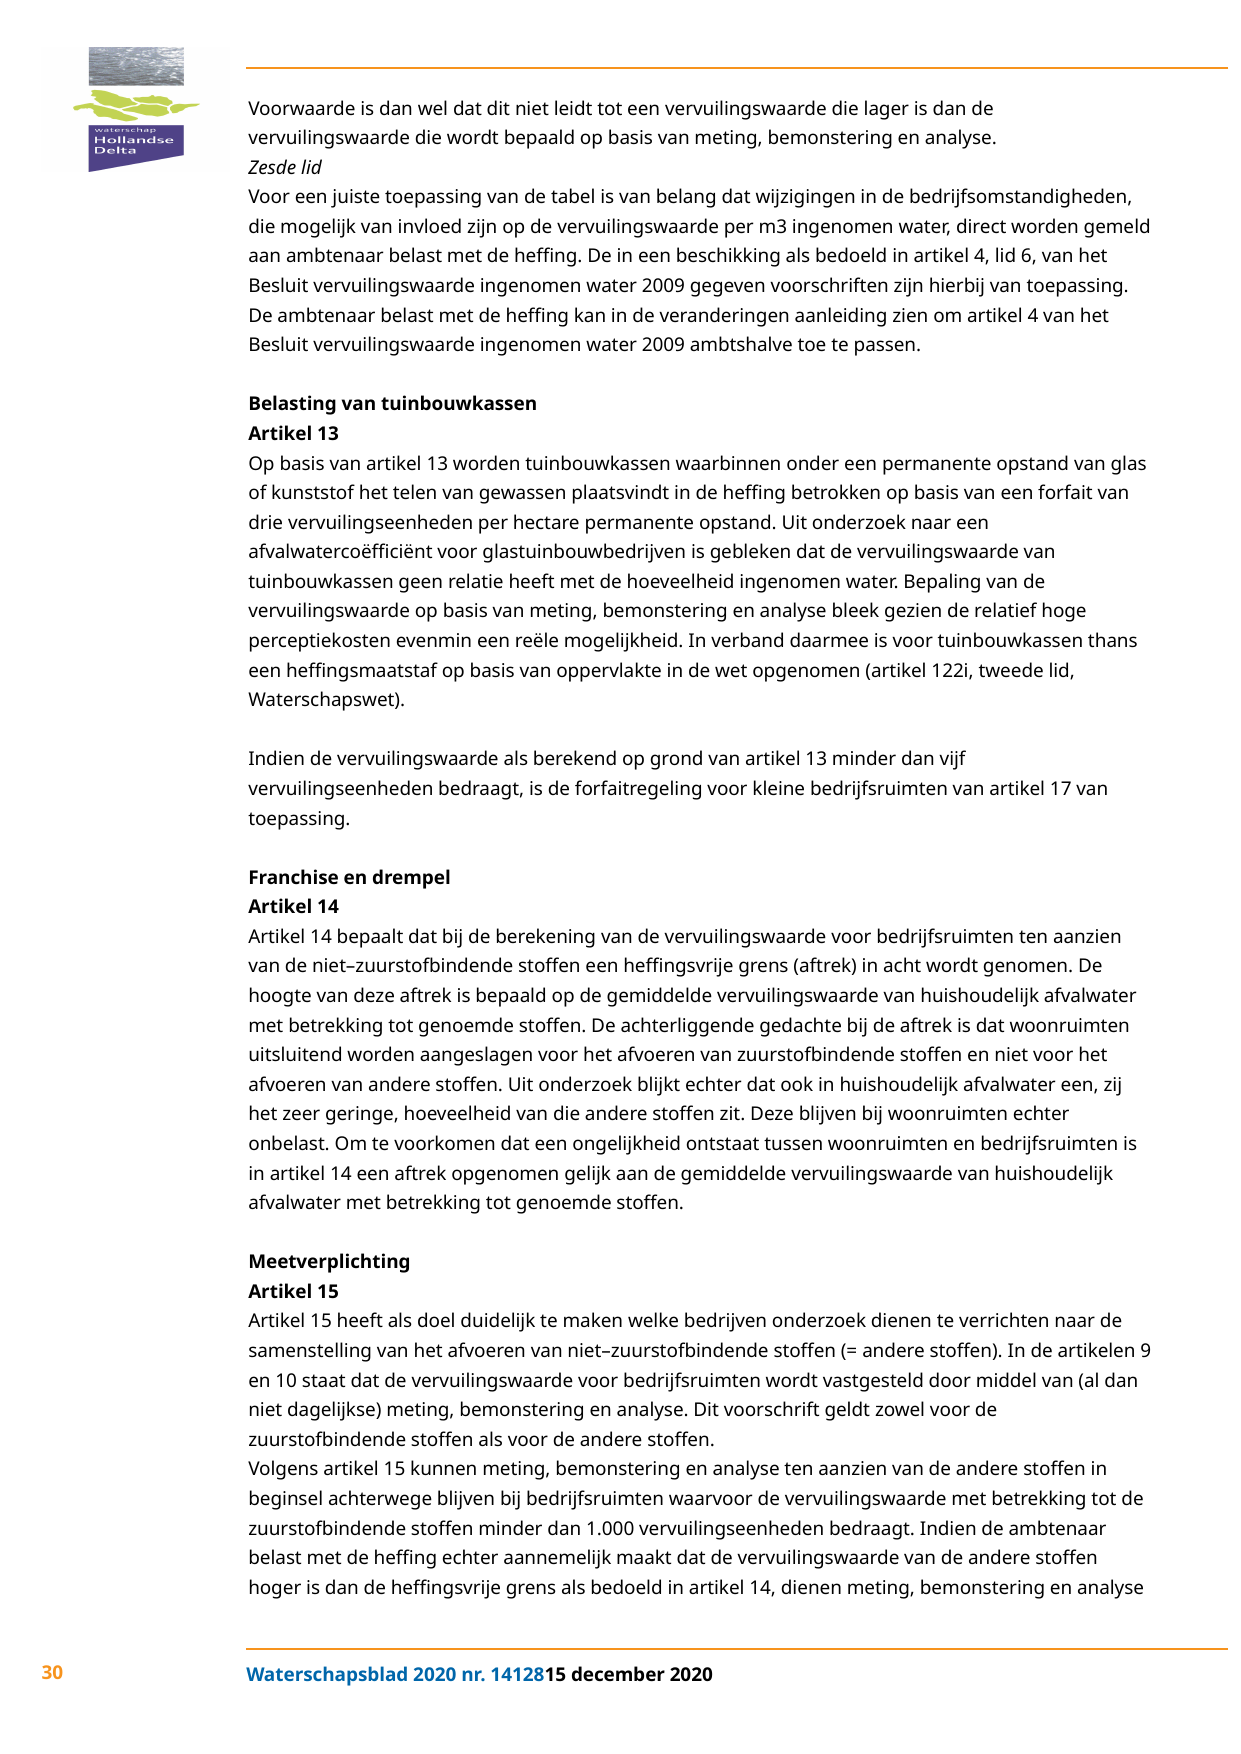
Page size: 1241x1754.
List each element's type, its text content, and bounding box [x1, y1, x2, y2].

text Voorwaarde is dan wel dat dit niet leidt tot een vervuilingswaarde die lager is dan de vervuilingswaarde die wordt bepaald op basis van meting, bemonstering en analyse. [248, 95, 1152, 150]
text Zesde lid [248, 154, 1152, 180]
text Voor een juiste toepassing van de tabel is van belang dat wijzigingen in de bedrijfsomstandigheden, die mogelijk van invloed zijn op de vervuilingswaarde per m3 ingenomen water, direct worden gemeld aan ambtenaar belast met de heffing. De in een beschikking als bedoeld in artikel 4, lid 6, van het Besluit vervuilingswaarde ingenomen water 2009 gegeven voorschriften zijn hierbij van toepassing. De ambtenaar belast met de heffing kan in de veranderingen aanleiding zien om artikel 4 van het Besluit vervuilingswaarde ingenomen water 2009 ambtshalve toe te passen. [248, 183, 1152, 357]
text Meetverplichting [248, 1248, 1152, 1274]
text Op basis van artikel 13 worden tuinbouwkassen waarbinnen onder een permanente opstand van glas of kunststof het telen van gewassen plaatsvindt in de heffing betrokken op basis van een forfait van drie vervuilingseenheden per hectare permanente opstand. Uit onderzoek naar een afvalwatercoëfficiënt voor glastuinbouwbedrijven is gebleken dat de vervuilingswaarde van tuinbouwkassen geen relatie heeft met de hoeveelheid ingenomen water. Bepaling van de vervuilingswaarde op basis van meting, bemonstering en analyse bleek gezien de relatief hoge perceptiekosten evenmin een reële mogelijkheid. In verband daarmee is voor tuinbouwkassen thans een heffingsmaatstaf op basis van oppervlakte in de wet opgenomen (artikel 122i, tweede lid, Waterschapswet). [248, 450, 1152, 712]
text Artikel 14 [248, 893, 1152, 919]
text Artikel 15 [248, 1278, 1152, 1304]
text Franchise en drempel [248, 864, 1152, 890]
text Artikel 13 [248, 420, 1152, 446]
text Artikel 15 heeft als doel duidelijk te maken welke bedrijven onderzoek dienen te verrichten naar de samenstelling van het afvoeren van niet–zuurstofbindende stoffen (= andere stoffen). In de artikelen 9 en 10 staat dat de vervuilingswaarde voor bedrijfsruimten wordt vastgesteld door middel van (al dan niet dagelijkse) meting, bemonstering en analyse. Dit voorschrift geldt zowel voor de zuurstofbindende stoffen als voor de andere stoffen. [248, 1308, 1152, 1452]
text Artikel 14 bepaalt dat bij de berekening van de vervuilingswaarde voor bedrijfsruimten ten aanzien van de niet–zuurstofbindende stoffen een heffingsvrije grens (aftrek) in acht wordt genomen. De hoogte van deze aftrek is bepaald op de gemiddelde vervuilingswaarde van huishoudelijk afvalwater met betrekking tot genoemde stoffen. De achterliggende gedachte bij de aftrek is dat woonruimten uitsluitend worden aangeslagen voor het afvoeren van zuurstofbindende stoffen en niet voor het afvoeren van andere stoffen. Uit onderzoek blijkt echter dat ook in huishoudelijk afvalwater een, zij het zeer geringe, hoeveelheid van die andere stoffen zit. Deze blijven bij woonruimten echter onbelast. Om te voorkomen dat een ongelijkheid ontstaat tussen woonruimten en bedrijfsruimten is in artikel 14 een aftrek opgenomen gelijk aan de gemiddelde vervuilingswaarde van huishoudelijk afvalwater met betrekking tot genoemde stoffen. [248, 923, 1152, 1215]
text Belasting van tuinbouwkassen [248, 391, 1152, 416]
text Indien de vervuilingswaarde als berekend op grond van artikel 13 minder dan vijf vervuilingseenheden bedraagt, is de forfaitregeling voor kleine bedrijfsruimten van artikel 17 van toepassing. [248, 746, 1152, 831]
text Volgens artikel 15 kunnen meting, bemonstering en analyse ten aanzien van de andere stoffen in beginsel achterwege blijven bij bedrijfsruimten waarvoor de vervuilingswaarde met betrekking tot de zuurstofbindende stoffen minder dan 1.000 vervuilingseenheden bedraagt. Indien de ambtenaar belast met de heffing echter aannemelijk maakt dat de vervuilingswaarde van de andere stoffen hoger is dan de heffingsvrije grens als bedoeld in artikel 14, dienen meting, bemonstering en analyse [248, 1456, 1152, 1600]
picture [41, 47, 231, 172]
